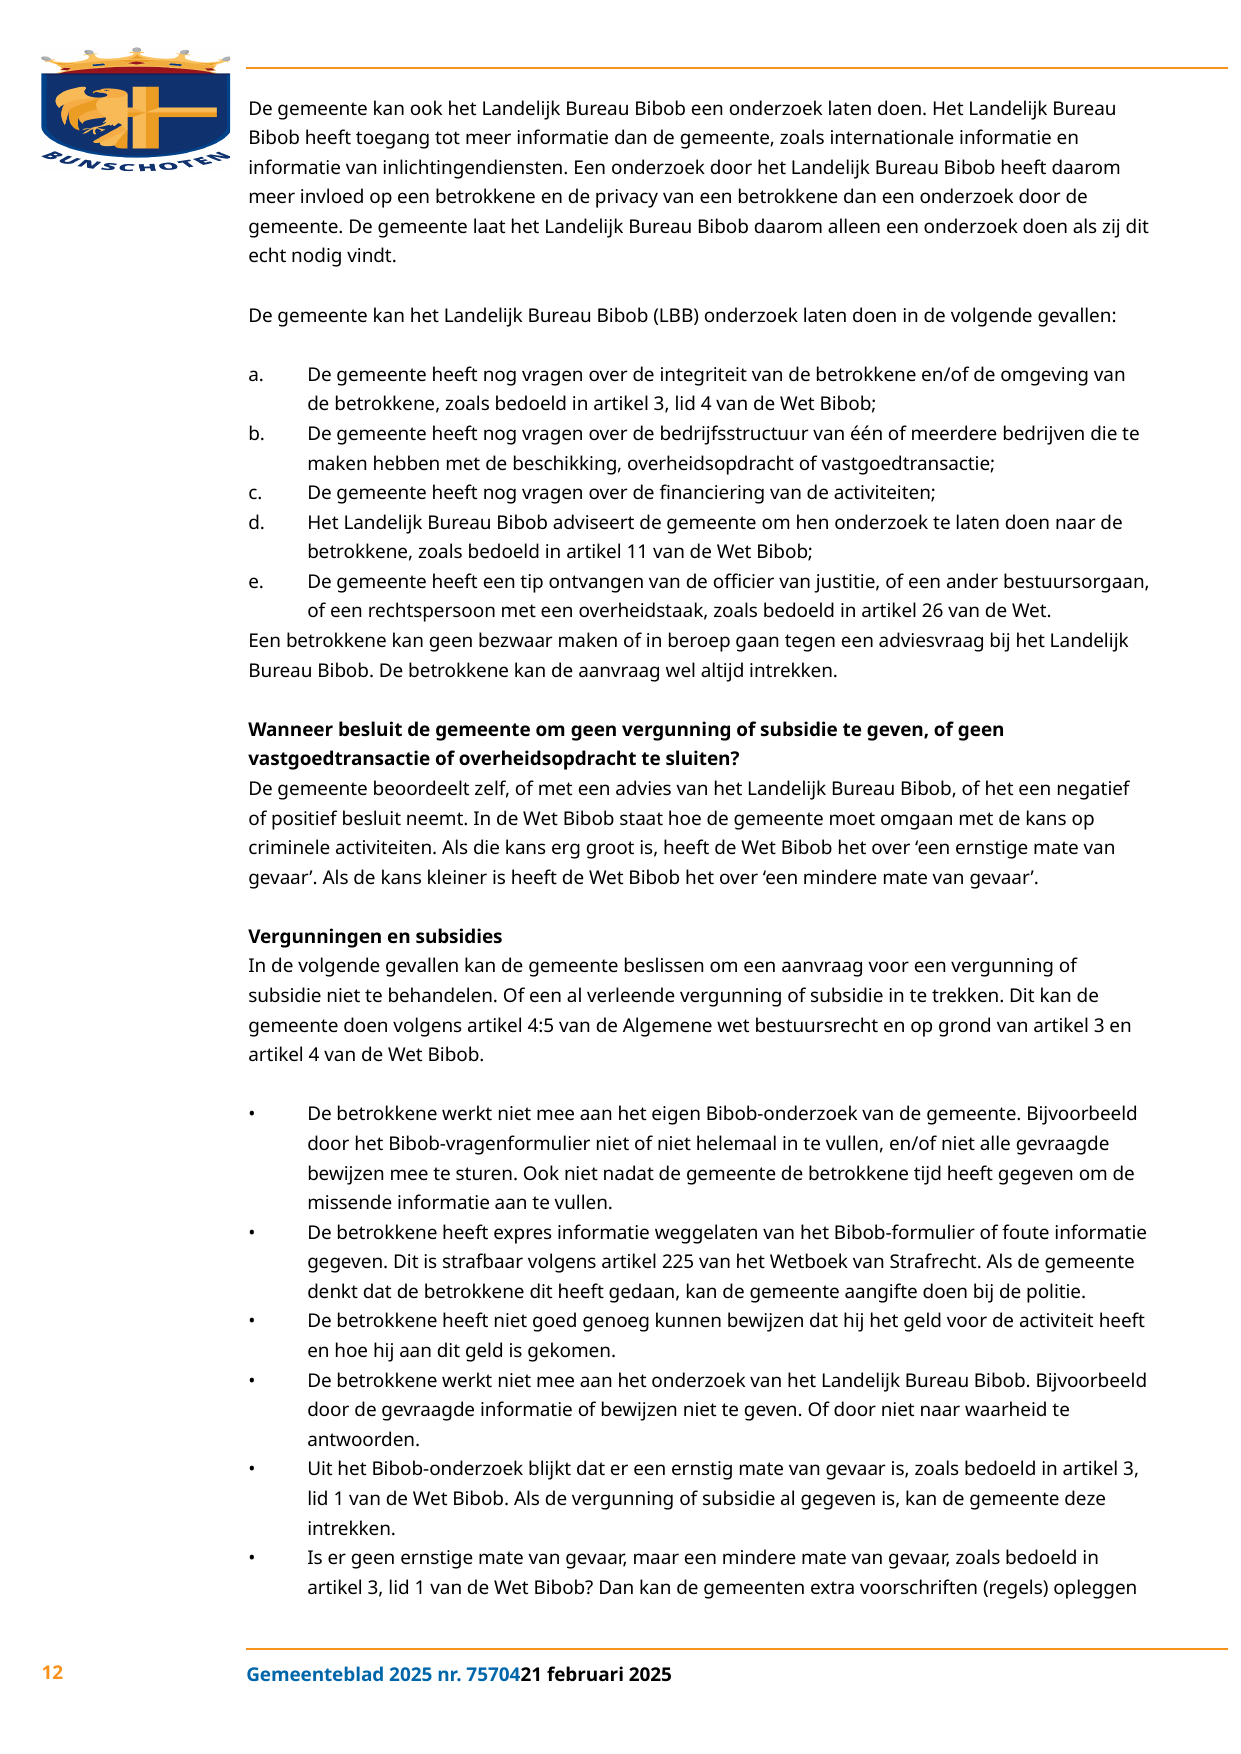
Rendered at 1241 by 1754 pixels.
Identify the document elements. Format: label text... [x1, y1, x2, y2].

text De gemeente kan ook het Landelijk Bureau Bibob een onderzoek laten doen. Het Landelijk Bureau Bibob heeft toegang tot meer informatie dan de gemeente, zoals internationale informatie en informatie van inlichtingendiensten. Een onderzoek door het Landelijk Bureau Bibob heeft daarom meer invloed op een betrokkene en de privacy van een betrokkene dan een onderzoek door de gemeente. De gemeente laat het Landelijk Bureau Bibob daarom alleen een onderzoek doen als zij dit echt nodig vindt. [248, 95, 1152, 268]
text Vergunningen en subsidies [248, 923, 1152, 949]
list De gemeente heeft nog vragen over de bedrijfsstructuur van één of meerdere bedrijven die te maken hebben met de beschikking, overheidsopdracht of vastgoedtransactie; [248, 420, 1152, 476]
text In de volgende gevallen kan de gemeente beslissen om een aanvraag voor een vergunning of subsidie niet te behandelen. Of een al verleende vergunning of subsidie in te trekken. Dit kan de gemeente doen volgens artikel 4:5 van de Algemene wet bestuursrecht en op grond van artikel 3 en artikel 4 van de Wet Bibob. [248, 953, 1152, 1067]
list De gemeente heeft een tip ontvangen van de officier van justitie, of een ander bestuursorgaan, of een rechtspersoon met een overheidstaak, zoals bedoeld in artikel 26 van de Wet. [248, 568, 1152, 623]
list Het Landelijk Bureau Bibob adviseert de gemeente om hen onderzoek te laten doen naar de betrokkene, zoals bedoeld in artikel 11 van de Wet Bibob; [248, 509, 1152, 564]
list De betrokkene werkt niet mee aan het onderzoek van het Landelijk Bureau Bibob. Bijvoorbeeld door de gevraagde informatie of bewijzen niet te geven. Of door niet naar waarheid te antwoorden. [248, 1367, 1152, 1452]
list De betrokkene heeft expres informatie weggelaten van het Bibob-formulier of foute informatie gegeven. Dit is strafbaar volgens artikel 225 van het Wetboek van Strafrecht. Als de gemeente denkt dat de betrokkene dit heeft gedaan, kan de gemeente aangifte doen bij de politie. [248, 1219, 1152, 1304]
list De betrokkene heeft niet goed genoeg kunnen bewijzen dat hij het geld voor de activiteit heeft en hoe hij aan dit geld is gekomen. [248, 1308, 1152, 1363]
text Wanneer besluit de gemeente om geen vergunning of subsidie te geven, of geen vastgoedtransactie of overheidsopdracht te sluiten? [248, 716, 1152, 771]
list Uit het Bibob-onderzoek blijkt dat er een ernstig mate van gevaar is, zoals bedoeld in artikel 3, lid 1 van de Wet Bibob. Als de vergunning of subsidie al gegeven is, kan de gemeente deze intrekken. [248, 1456, 1152, 1541]
list De betrokkene werkt niet mee aan het eigen Bibob-onderzoek van de gemeente. Bijvoorbeeld door het Bibob-vragenformulier niet of niet helemaal in te vullen, en/of niet alle gevraagde bewijzen mee te sturen. Ook niet nadat de gemeente de betrokkene tijd heeft gegeven om de missende informatie aan te vullen. [248, 1101, 1152, 1215]
list De gemeente heeft nog vragen over de financiering van de activiteiten; [248, 479, 1152, 505]
list Is er geen ernstige mate van gevaar, maar een mindere mate van gevaar, zoals bedoeld in artikel 3, lid 1 van de Wet Bibob? Dan kan de gemeenten extra voorschriften (regels) opleggen [248, 1544, 1152, 1600]
text De gemeente kan het Landelijk Bureau Bibob (LBB) onderzoek laten doen in de volgende gevallen: [248, 302, 1152, 328]
text De gemeente beoordeelt zelf, of met een advies van het Landelijk Bureau Bibob, of het een negatief of positief besluit neemt. In de Wet Bibob staat hoe de gemeente moet omgaan met de kans op criminele activiteiten. Als die kans erg groot is, heeft de Wet Bibob het over ‘een ernstige mate van gevaar’. Als de kans kleiner is heeft de Wet Bibob het over ‘een mindere mate van gevaar’. [248, 775, 1152, 890]
list De gemeente heeft nog vragen over de integriteit van de betrokkene en/of de omgeving van de betrokkene, zoals bedoeld in artikel 3, lid 4 van de Wet Bibob; [248, 361, 1152, 416]
text Een betrokkene kan geen bezwaar maken of in beroep gaan tegen een adviesvraag bij het Landelijk Bureau Bibob. De betrokkene kan de aanvraag wel altijd intrekken. [248, 627, 1152, 683]
picture [41, 47, 231, 172]
